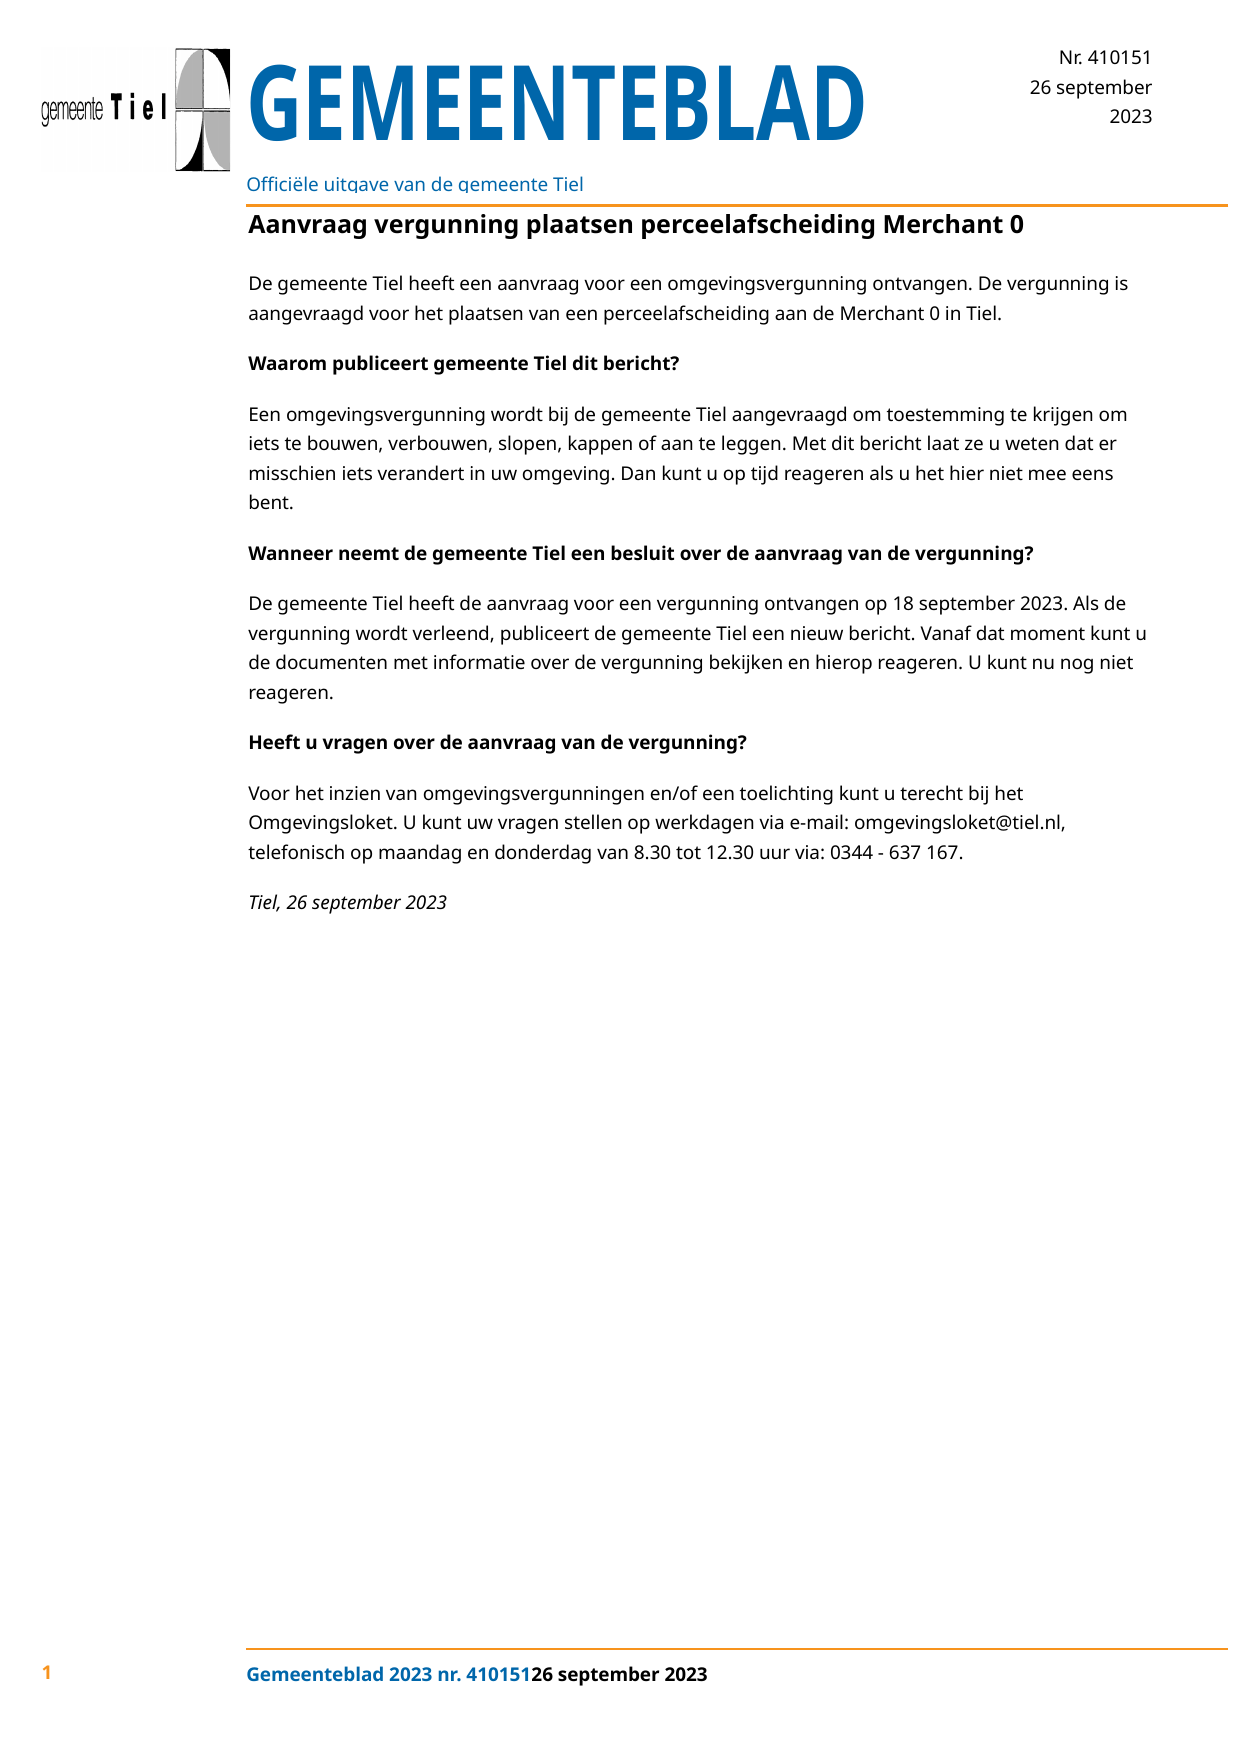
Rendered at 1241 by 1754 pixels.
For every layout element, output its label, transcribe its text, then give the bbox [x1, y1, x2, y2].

picture [41, 47, 231, 172]
text Tiel, 26 september 2023 [248, 889, 1152, 915]
text Heeft u vragen over de aanvraag van de vergunning? [248, 729, 1152, 755]
text Wanneer neemt de gemeente Tiel een besluit over de aanvraag van de vergunning? [248, 540, 1152, 566]
text Waarom publiceert gemeente Tiel dit bericht? [248, 350, 1152, 376]
text De gemeente Tiel heeft een aanvraag voor een omgevingsvergunning ontvangen. De vergunning is aangevraagd voor het plaatsen van een perceelafscheiding aan de Merchant 0 in Tiel. [248, 270, 1152, 326]
text Een omgevingsvergunning wordt bij de gemeente Tiel aangevraagd om toestemming te krijgen om iets te bouwen, verbouwen, slopen, kappen of aan te leggen. Met dit bericht laat ze u weten dat er misschien iets verandert in uw omgeving. Dan kunt u op tijd reageren als u het hier niet mee eens bent. [248, 401, 1152, 515]
text Aanvraag vergunning plaatsen perceelafscheiding Merchant 0 [248, 207, 1152, 241]
text Voor het inzien van omgevingsvergunningen en/of een toelichting kunt u terecht bij het Omgevingsloket. U kunt uw vragen stellen op werkdagen via e-mail: omgevingsloket@tiel.nl, telefonisch op maandag en donderdag van 8.30 tot 12.30 uur via: 0344 - 637 167. [248, 780, 1152, 865]
text De gemeente Tiel heeft de aanvraag voor een vergunning ontvangen op 18 september 2023. Als de vergunning wordt verleend, publiceert de gemeente Tiel een nieuw bericht. Vanaf dat moment kunt u de documenten met informatie over de vergunning bekijken en hierop reageren. U kunt nu nog niet reageren. [248, 590, 1152, 705]
